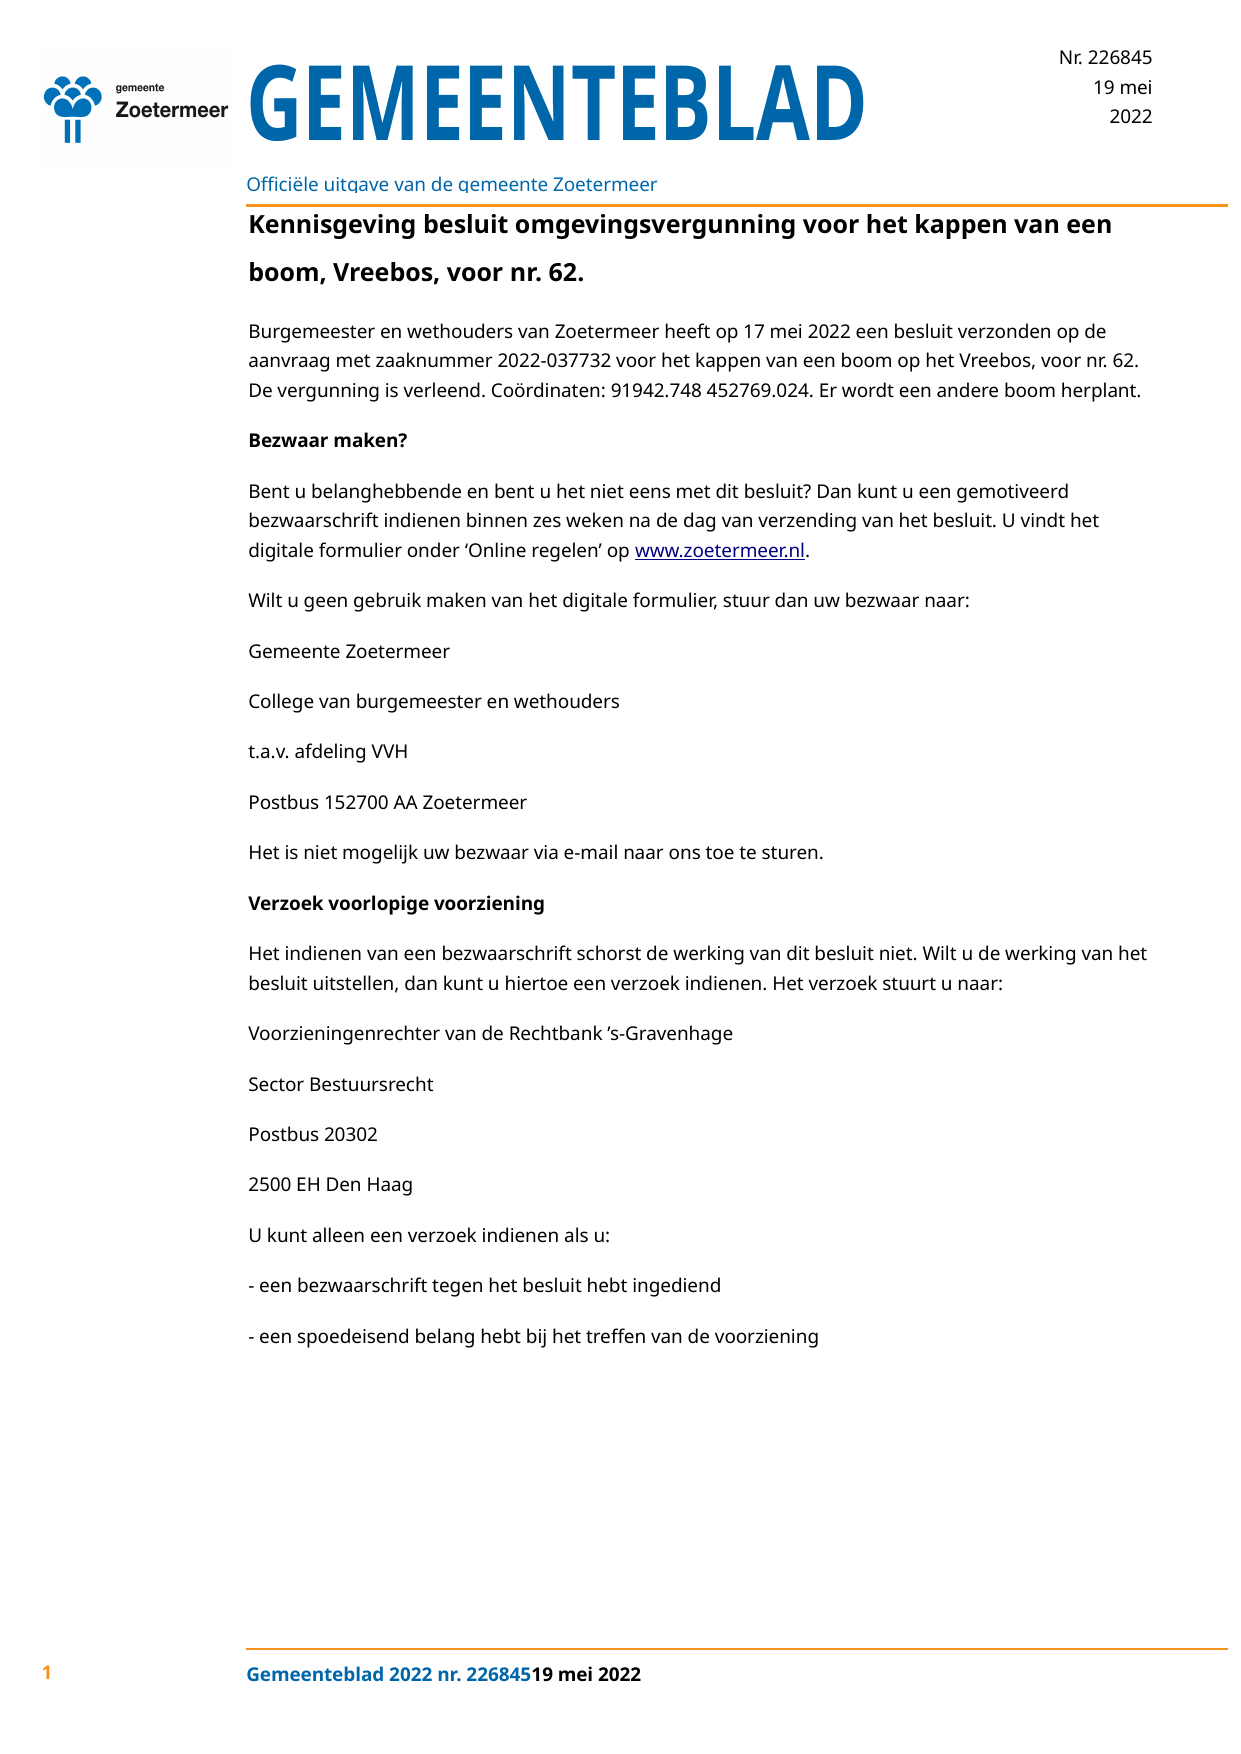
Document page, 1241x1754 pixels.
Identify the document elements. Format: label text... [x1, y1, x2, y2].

text Het is niet mogelijk uw bezwaar via e-mail naar ons toe te sturen. [248, 839, 1152, 865]
text Gemeente Zoetermeer [248, 638, 1152, 664]
picture [41, 47, 231, 172]
text Voorzieningenrechter van de Rechtbank ’s-Gravenhage [248, 1020, 1152, 1046]
text Kennisgeving besluit omgevingsvergunning voor het kappen van een boom, Vreebos, voor nr. 62. [248, 207, 1152, 288]
text Postbus 20302 [248, 1121, 1152, 1147]
text College van burgemeester en wethouders [248, 688, 1152, 714]
text Burgemeester en wethouders van Zoetermeer heeft op 17 mei 2022 een besluit verzonden op de aanvraag met zaaknummer 2022-037732 voor het kappen van een boom op het Vreebos, voor nr. 62. De vergunning is verleend. Coördinaten: 91942.748 452769.024. Er wordt een andere boom herplant. [248, 318, 1152, 403]
text Wilt u geen gebruik maken van het digitale formulier, stuur dan uw bezwaar naar: [248, 587, 1152, 613]
text Postbus 152700 AA Zoetermeer [248, 789, 1152, 815]
text Verzoek voorlopige voorziening [248, 890, 1152, 916]
text t.a.v. afdeling VVH [248, 739, 1152, 764]
text Bezwaar maken? [248, 427, 1152, 453]
text Bent u belanghebbende en bent u het niet eens met dit besluit? Dan kunt u een gemotiveerd bezwaarschrift indienen binnen zes weken na de dag van verzending van het besluit. U vindt het digitale formulier onder ‘Online regelen’ op www.zoetermeer.nl. [248, 478, 1152, 563]
text Het indienen van een bezwaarschrift schorst de werking van dit besluit niet. Wilt u de werking van het besluit uitstellen, dan kunt u hiertoe een verzoek indienen. Het verzoek stuurt u naar: [248, 940, 1152, 996]
text U kunt alleen een verzoek indienen als u: [248, 1222, 1152, 1248]
text Sector Bestuursrecht [248, 1071, 1152, 1097]
text 2500 EH Den Haag [248, 1172, 1152, 1197]
text - een spoedeisend belang hebt bij het treffen van de voorziening [248, 1323, 1152, 1349]
text - een bezwaarschrift tegen het besluit hebt ingediend [248, 1272, 1152, 1298]
